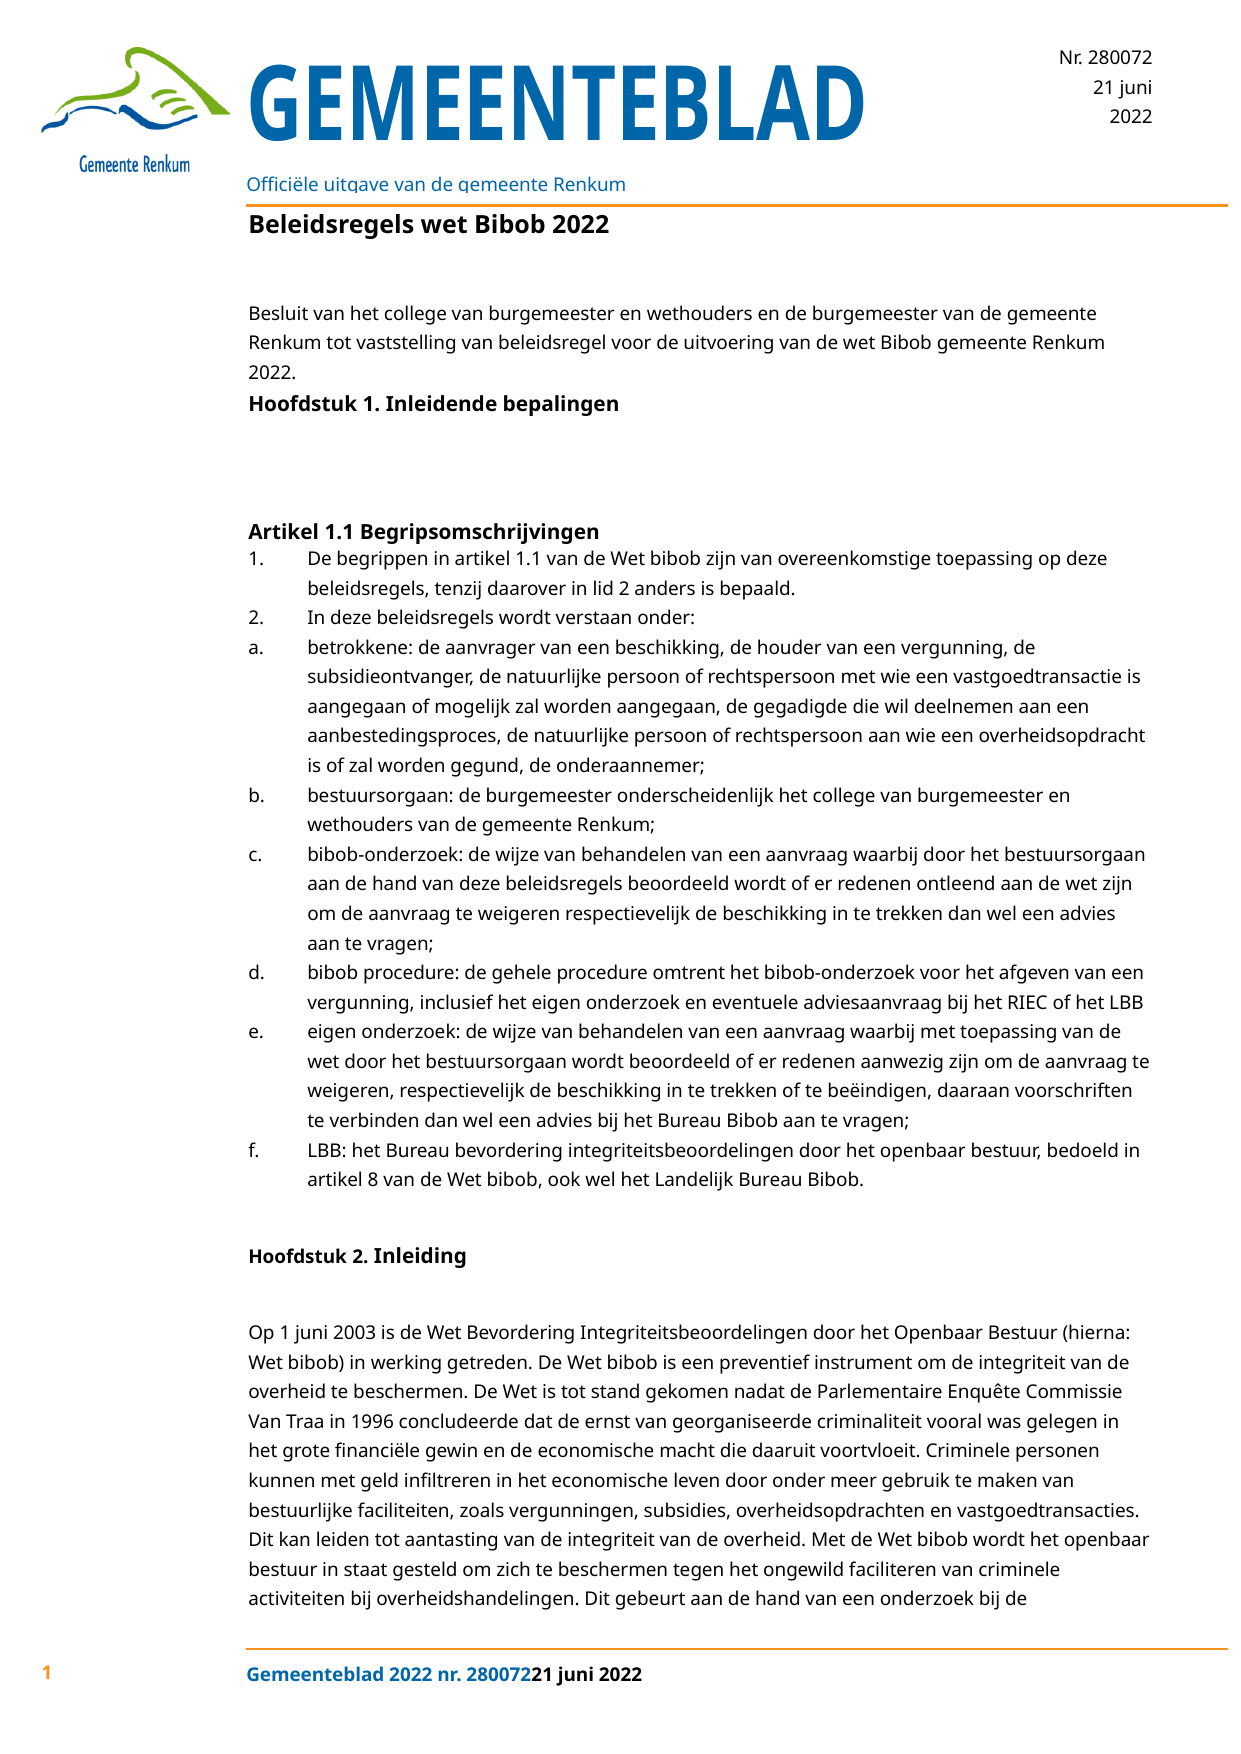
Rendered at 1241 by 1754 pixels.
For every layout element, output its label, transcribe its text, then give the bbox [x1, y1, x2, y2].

list bibob procedure: de gehele procedure omtrent het bibob-onderzoek voor het afgeven van een vergunning, inclusief het eigen onderzoek en eventuele adviesaanvraag bij het RIEC of het LBB [248, 959, 1152, 1015]
text Artikel 1.1 Begripsomschrijvingen [248, 517, 1152, 545]
picture [41, 47, 231, 172]
text Beleidsregels wet Bibob 2022 [248, 207, 1152, 241]
text Besluit van het college van burgemeester en wethouders en de burgemeester van de gemeente Renkum tot vaststelling van beleidsregel voor de uitvoering van de wet Bibob gemeente Renkum 2022. [248, 300, 1152, 385]
list bestuursorgaan: de burgemeester onderscheidenlijk het college van burgemeester en wethouders van de gemeente Renkum; [248, 782, 1152, 837]
list eigen onderzoek: de wijze van behandelen van een aanvraag waarbij met toepassing van de wet door het bestuursorgaan wordt beoordeeld of er redenen aanwezig zijn om de aanvraag te weigeren, respectievelijk de beschikking in te trekken of te beëindigen, daaraan voorschriften te verbinden dan wel een advies bij het Bureau Bibob aan te vragen; [248, 1018, 1152, 1133]
text Op 1 juni 2003 is de Wet Bevordering Integriteitsbeoordelingen door het Openbaar Bestuur (hierna: Wet bibob) in werking getreden. De Wet bibob is een preventief instrument om de integriteit van de overheid te beschermen. De Wet is tot stand gekomen nadat de Parlementaire Enquête Commissie Van Traa in 1996 concludeerde dat de ernst van georganiseerde criminaliteit vooral was gelegen in het grote financiële gewin en de economische macht die daaruit voortvloeit. Criminele personen kunnen met geld infiltreren in het economische leven door onder meer gebruik te maken van bestuurlijke faciliteiten, zoals vergunningen, subsidies, overheidsopdrachten en vastgoedtransacties. Dit kan leiden tot aantasting van de integriteit van de overheid. Met de Wet bibob wordt het openbaar bestuur in staat gesteld om zich te beschermen tegen het ongewild faciliteren van criminele activiteiten bij overheidshandelingen. Dit gebeurt aan de hand van een onderzoek bij de [248, 1319, 1152, 1611]
list bibob-onderzoek: de wijze van behandelen van een aanvraag waarbij door het bestuursorgaan aan de hand van deze beleidsregels beoordeeld wordt of er redenen ontleend aan de wet zijn om de aanvraag te weigeren respectievelijk de beschikking in te trekken dan wel een advies aan te vragen; [248, 841, 1152, 956]
text Hoofdstuk 2. Inleiding [248, 1242, 1152, 1270]
list In deze beleidsregels wordt verstaan onder: [248, 604, 1152, 630]
text Hoofdstuk 1. Inleidende bepalingen [248, 389, 1152, 417]
list betrokkene: de aanvrager van een beschikking, de houder van een vergunning, de subsidieontvanger, de natuurlijke persoon of rechtspersoon met wie een vastgoedtransactie is aangegaan of mogelijk zal worden aangegaan, de gegadigde die wil deelnemen aan een aanbestedingsproces, de natuurlijke persoon of rechtspersoon aan wie een overheidsopdracht is of zal worden gegund, de onderaannemer; [248, 634, 1152, 778]
list De begrippen in artikel 1.1 van de Wet bibob zijn van overeenkomstige toepassing op deze beleidsregels, tenzij daarover in lid 2 anders is bepaald. [248, 545, 1152, 601]
list LBB: het Bureau bevordering integriteitsbeoordelingen door het openbaar bestuur, bedoeld in artikel 8 van de Wet bibob, ook wel het Landelijk Bureau Bibob. [248, 1137, 1152, 1192]
